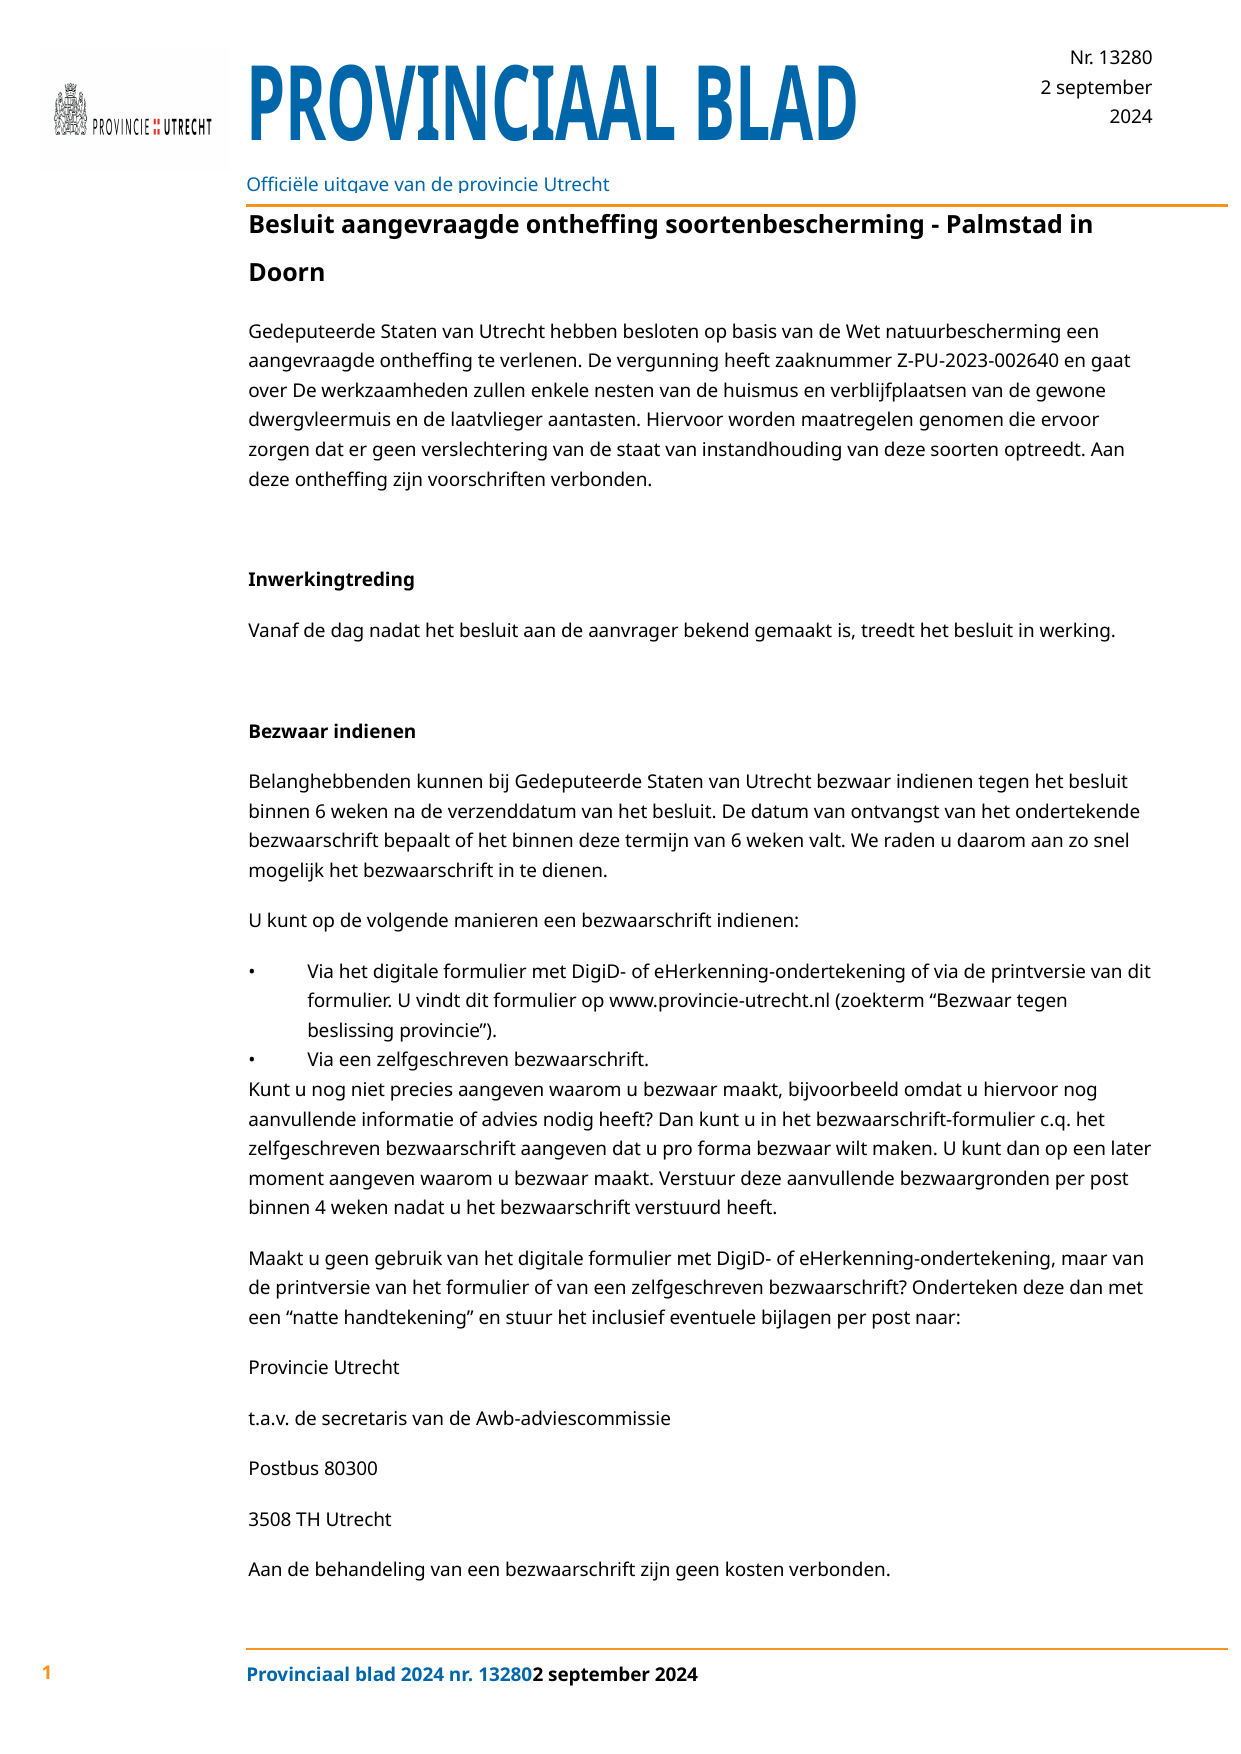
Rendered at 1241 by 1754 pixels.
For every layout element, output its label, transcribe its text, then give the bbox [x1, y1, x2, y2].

text Inwerkingtreding [248, 567, 1152, 592]
text Vanaf de dag nadat het besluit aan de aanvrager bekend gemaakt is, treedt het besluit in werking. [248, 617, 1152, 643]
text 3508 TH Utrecht [248, 1506, 1152, 1532]
text Kunt u nog niet precies aangeven waarom u bezwaar maakt, bijvoorbeeld omdat u hiervoor nog aanvullende informatie of advies nodig heeft? Dan kunt u in het bezwaarschrift-formulier c.q. het zelfgeschreven bezwaarschrift aangeven dat u pro forma bezwaar wilt maken. U kunt dan op een later moment aangeven waarom u bezwaar maakt. Verstuur deze aanvullende bezwaargronden per post binnen 4 weken nadat u het bezwaarschrift verstuurd heeft. [248, 1076, 1152, 1220]
text Aan de behandeling van een bezwaarschrift zijn geen kosten verbonden. [248, 1556, 1152, 1582]
text Maakt u geen gebruik van het digitale formulier met DigiD- of eHerkenning-ondertekening, maar van de printversie van het formulier of van een zelfgeschreven bezwaarschrift? Onderteken deze dan met een “natte handtekening” en stuur het inclusief eventuele bijlagen per post naar: [248, 1245, 1152, 1330]
text Postbus 80300 [248, 1455, 1152, 1481]
text Bezwaar indienen [248, 718, 1152, 744]
text Provincie Utrecht [248, 1354, 1152, 1380]
text Belanghebbenden kunnen bij Gedeputeerde Staten van Utrecht bezwaar indienen tegen het besluit binnen 6 weken na de verzenddatum van het besluit. De datum van ontvangst van het ondertekende bezwaarschrift bepaalt of het binnen deze termijn van 6 weken valt. We raden u daarom aan zo snel mogelijk het bezwaarschrift in te dienen. [248, 768, 1152, 883]
text t.a.v. de secretaris van de Awb-adviescommissie [248, 1405, 1152, 1431]
picture [41, 47, 231, 172]
list Via een zelfgeschreven bezwaarschrift. [248, 1047, 1152, 1072]
text Gedeputeerde Staten van Utrecht hebben besloten op basis van de Wet natuurbescherming een aangevraagde ontheffing te verlenen. De vergunning heeft zaaknummer Z-PU-2023-002640 en gaat over De werkzaamheden zullen enkele nesten van de huismus en verblijfplaatsen van de gewone dwergvleermuis en de laatvlieger aantasten. Hiervoor worden maatregelen genomen die ervoor zorgen dat er geen verslechtering van de staat van instandhouding van deze soorten optreedt. Aan deze ontheffing zijn voorschriften verbonden. [248, 318, 1152, 492]
list Via het digitale formulier met DigiD- of eHerkenning-ondertekening of via de printversie van dit formulier. U vindt dit formulier op www.provincie-utrecht.nl (zoekterm “Bezwaar tegen beslissing provincie”). [248, 958, 1152, 1043]
text U kunt op de volgende manieren een bezwaarschrift indienen: [248, 907, 1152, 933]
text Besluit aangevraagde ontheffing soortenbescherming - Palmstad in Doorn [248, 207, 1152, 288]
